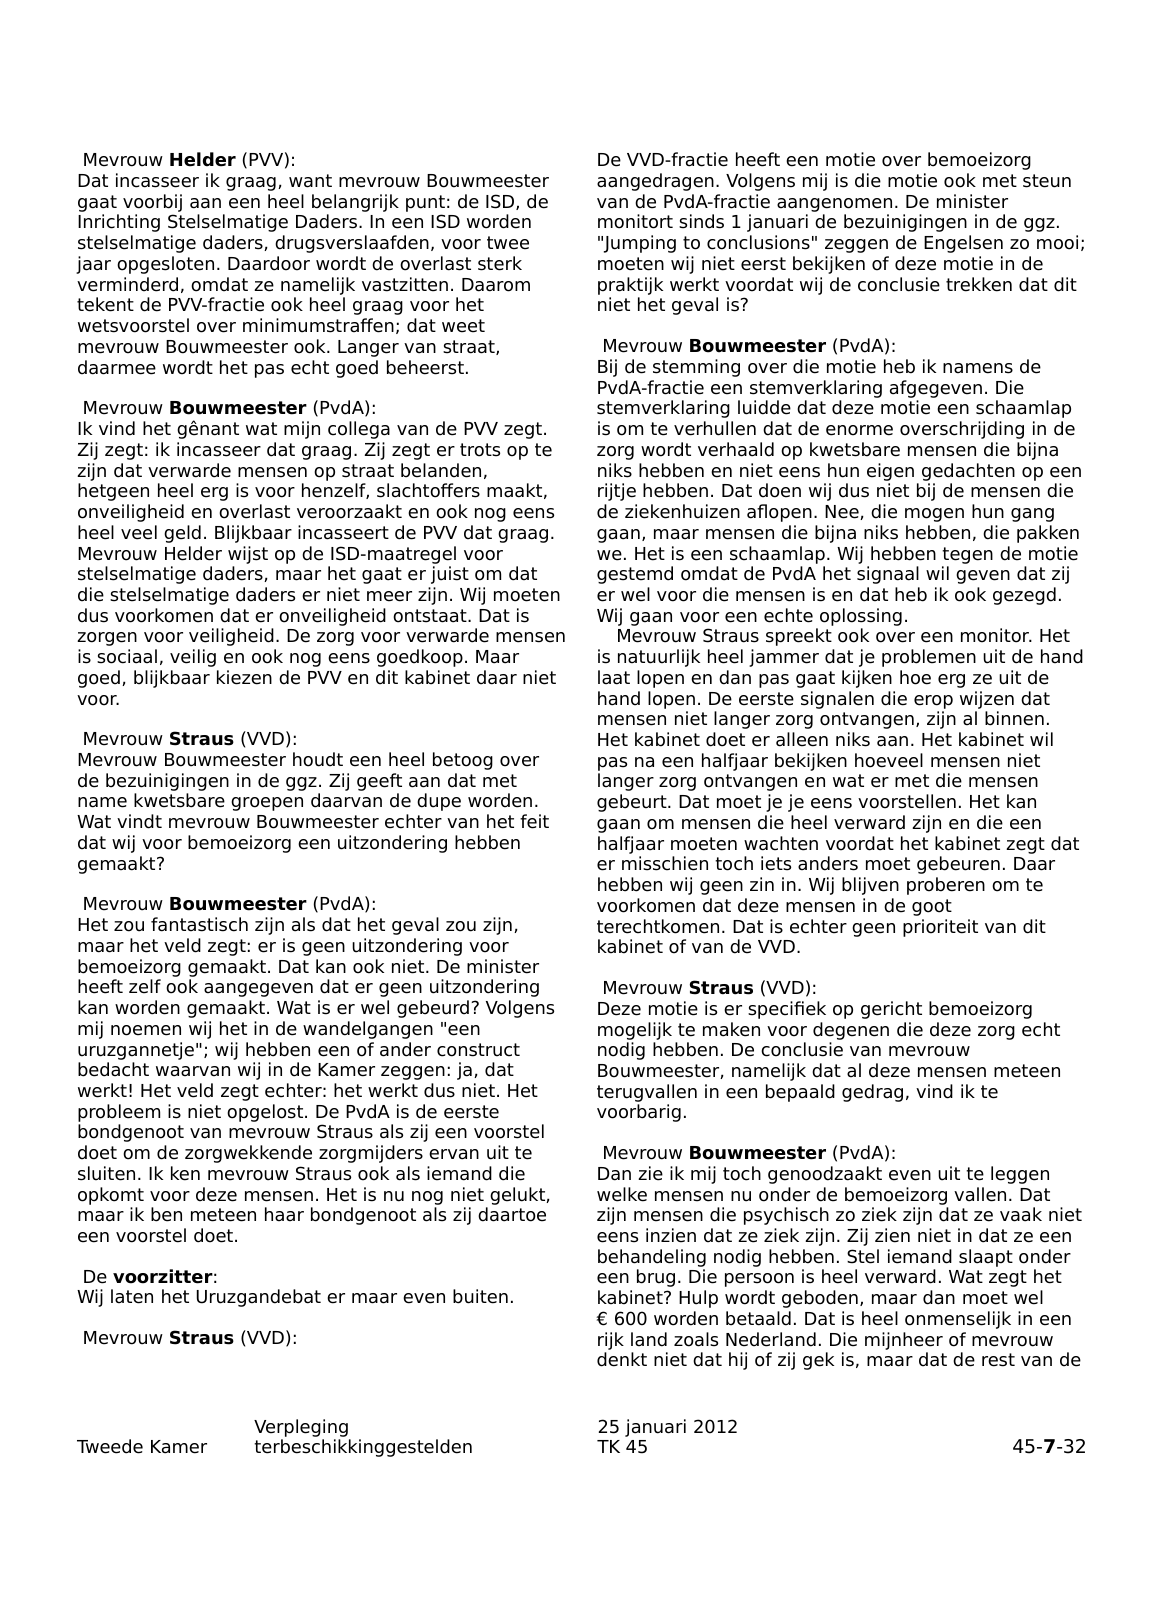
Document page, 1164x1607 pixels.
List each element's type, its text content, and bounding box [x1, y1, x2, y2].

text Mevrouw Bouwmeester (PvdA): [77, 894, 567, 915]
text Mevrouw Bouwmeester (PvdA): [77, 398, 567, 419]
text Mevrouw Helder (PVV): [77, 150, 567, 171]
text Mevrouw Straus (VVD): [77, 729, 567, 750]
text Bij de stemming over die motie heb ik namens de PvdA-fractie een stemverklaring afgegeven. Die stemverklaring luidde dat deze motie een schaamlap is om te verhullen dat de enorme overschrijding in de zorg wordt verhaald op kwetsbare mensen die bijna niks hebben en niet eens hun eigen gedachten op een rijtje hebben. Dat doen wij dus niet bij de mensen die de ziekenhuizen aflopen. Nee, die mogen hun gang gaan, maar mensen die bijna niks hebben, die pakken we. Het is een schaamlap. Wij hebben tegen de motie gestemd omdat de PvdA het signaal wil geven dat zij er wel voor die mensen is en dat heb ik ook gezegd. Wij gaan voor een echte oplossing. [596, 357, 1087, 626]
text Dan zie ik mij toch genoodzaakt even uit te leggen welke mensen nu onder de bemoeizorg vallen. Dat zijn mensen die psychisch zo ziek zijn dat ze vaak niet eens inzien dat ze ziek zijn. Zij zien niet in dat ze een behandeling nodig hebben. Stel iemand slaapt onder een brug. Die persoon is heel verward. Wat zegt het kabinet? Hulp wordt geboden, maar dan moet wel € 600 worden betaald. Dat is heel onmenselijk in een rijk land zoals Nederland. Die mijnheer of mevrouw denkt niet dat hij of zij gek is, maar dat de rest van de [596, 1164, 1087, 1371]
text Mevrouw Bouwmeester (PvdA): [596, 1143, 1087, 1164]
text Mevrouw Straus spreekt ook over een monitor. Het is natuurlijk heel jammer dat je problemen uit de hand laat lopen en dan pas gaat kijken hoe erg ze uit de hand lopen. De eerste signalen die erop wijzen dat mensen niet langer zorg ontvangen, zijn al binnen. Het kabinet doet er alleen niks aan. Het kabinet wil pas na een halfjaar bekijken hoeveel mensen niet langer zorg ontvangen en wat er met die mensen gebeurt. Dat moet je je eens voorstellen. Het kan gaan om mensen die heel verward zijn en die een halfjaar moeten wachten voordat het kabinet zegt dat er misschien toch iets anders moet gebeuren. Daar hebben wij geen zin in. Wij blijven proberen om te voorkomen dat deze mensen in de goot terechtkomen. Dat is echter geen prioriteit van dit kabinet of van de VVD. [596, 626, 1087, 958]
text De voorzitter: [77, 1267, 567, 1287]
text Mevrouw Bouwmeester (PvdA): [596, 336, 1087, 357]
text Wij laten het Uruzgandebat er maar even buiten. [77, 1287, 567, 1308]
text Mevrouw Bouwmeester houdt een heel betoog over de bezuinigingen in de ggz. Zij geeft aan dat met name kwetsbare groepen daarvan de dupe worden. Wat vindt mevrouw Bouwmeester echter van het feit dat wij voor bemoeizorg een uitzondering hebben gemaakt? [77, 750, 567, 874]
text Deze motie is er specifiek op gericht bemoeizorg mogelijk te maken voor degenen die deze zorg echt nodig hebben. De conclusie van mevrouw Bouwmeester, namelijk dat al deze mensen meteen terugvallen in een bepaald gedrag, vind ik te voorbarig. [596, 999, 1087, 1123]
text Dat incasseer ik graag, want mevrouw Bouwmeester gaat voorbij aan een heel belangrijk punt: de ISD, de Inrichting Stelselmatige Daders. In een ISD worden stelselmatige daders, drugsverslaafden, voor twee jaar opgesloten. Daardoor wordt de overlast sterk verminderd, omdat ze namelijk vastzitten. Daarom tekent de PVV-fractie ook heel graag voor het wetsvoorstel over minimumstraffen; dat weet mevrouw Bouwmeester ook. Langer van straat, daarmee wordt het pas echt goed beheerst. [77, 171, 567, 378]
text Mevrouw Straus (VVD): [77, 1328, 567, 1349]
text Ik vind het gênant wat mijn collega van de PVV zegt. Zij zegt: ik incasseer dat graag. Zij zegt er trots op te zijn dat verwarde mensen op straat belanden, hetgeen heel erg is voor henzelf, slachtoffers maakt, onveiligheid en overlast veroorzaakt en ook nog eens heel veel geld. Blijkbaar incasseert de PVV dat graag. Mevrouw Helder wijst op de ISD-maatregel voor stelselmatige daders, maar het gaat er juist om dat die stelselmatige daders er niet meer zijn. Wij moeten dus voorkomen dat er onveiligheid ontstaat. Dat is zorgen voor veiligheid. De zorg voor verwarde mensen is sociaal, veilig en ook nog eens goedkoop. Maar goed, blijkbaar kiezen de PVV en dit kabinet daar niet voor. [77, 419, 567, 709]
text De VVD-fractie heeft een motie over bemoeizorg aangedragen. Volgens mij is die motie ook met steun van de PvdA-fractie aangenomen. De minister monitort sinds 1 januari de bezuinigingen in de ggz. "Jumping to conclusions" zeggen de Engelsen zo mooi; moeten wij niet eerst bekijken of deze motie in de praktijk werkt voordat wij de conclusie trekken dat dit niet het geval is? [596, 150, 1087, 316]
text Mevrouw Straus (VVD): [596, 978, 1087, 999]
text Het zou fantastisch zijn als dat het geval zou zijn, maar het veld zegt: er is geen uitzondering voor bemoeizorg gemaakt. Dat kan ook niet. De minister heeft zelf ook aangegeven dat er geen uitzondering kan worden gemaakt. Wat is er wel gebeurd? Volgens mij noemen wij het in de wandelgangen "een uruzgannetje"; wij hebben een of ander construct bedacht waarvan wij in de Kamer zeggen: ja, dat werkt! Het veld zegt echter: het werkt dus niet. Het probleem is niet opgelost. De PvdA is de eerste bondgenoot van mevrouw Straus als zij een voorstel doet om de zorgwekkende zorgmijders ervan uit te sluiten. Ik ken mevrouw Straus ook als iemand die opkomt voor deze mensen. Het is nu nog niet gelukt, maar ik ben meteen haar bondgenoot als zij daartoe een voorstel doet. [77, 915, 567, 1247]
